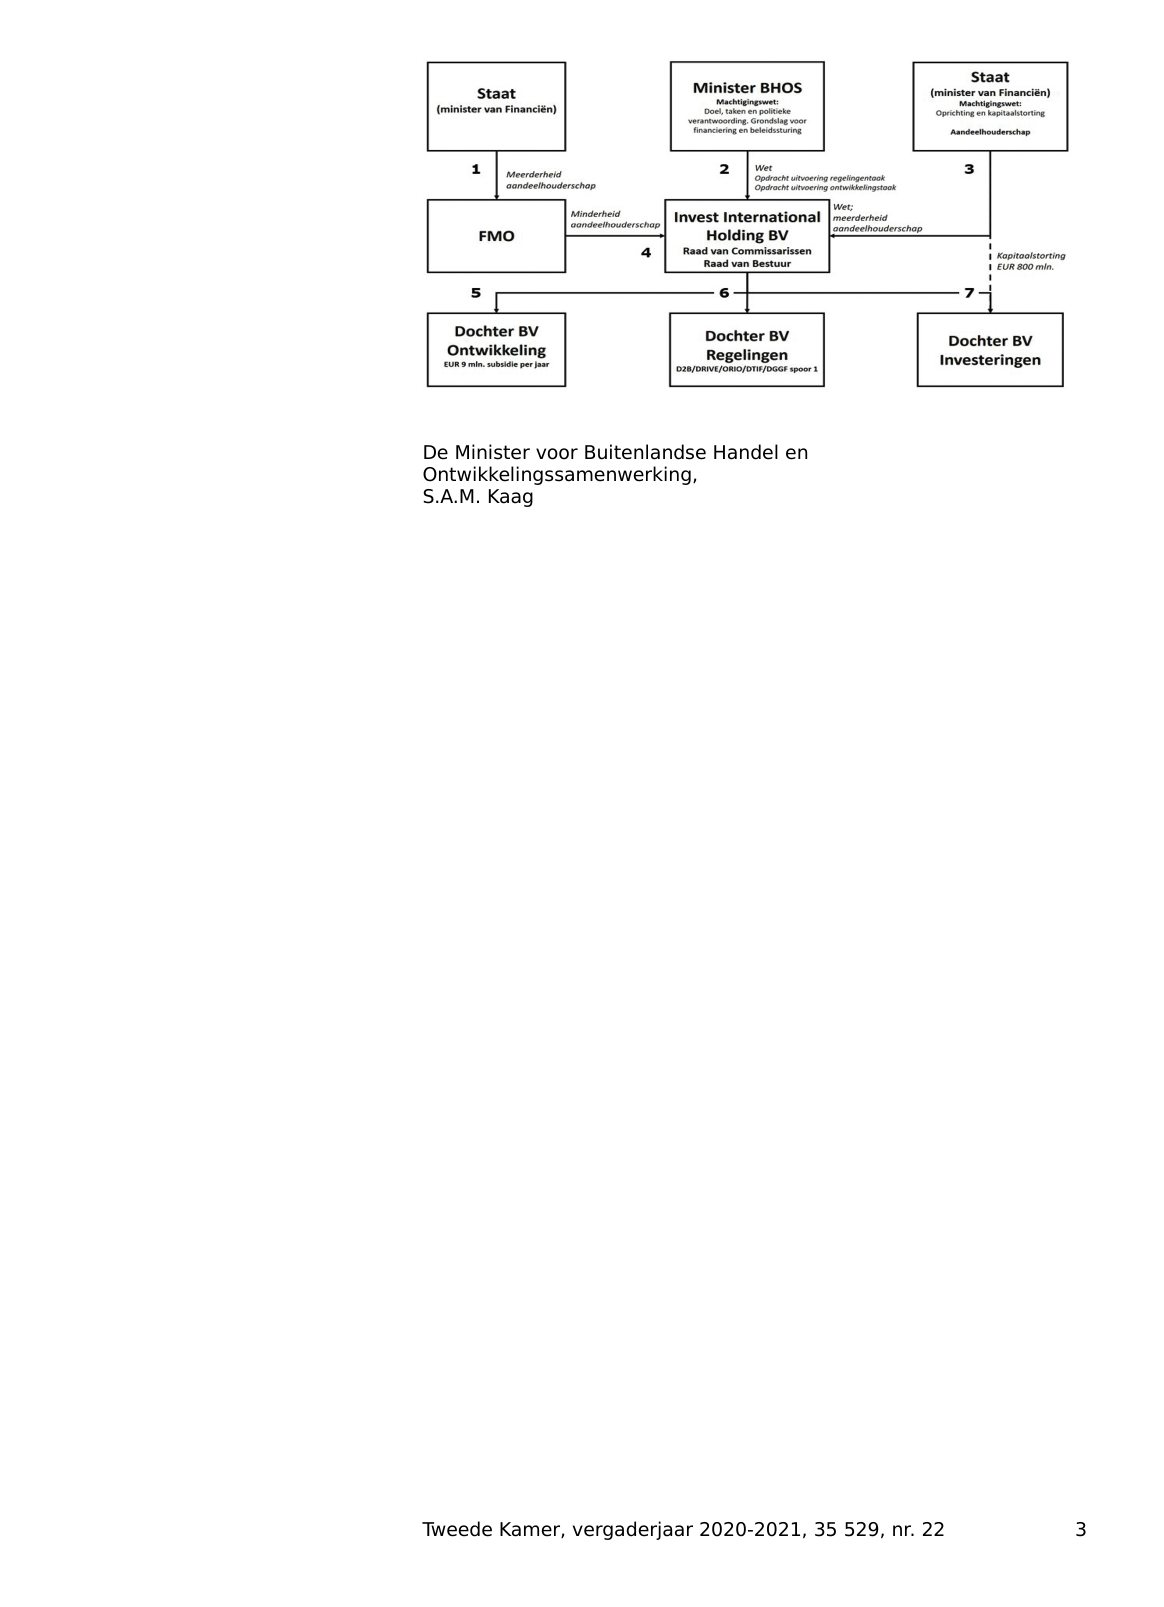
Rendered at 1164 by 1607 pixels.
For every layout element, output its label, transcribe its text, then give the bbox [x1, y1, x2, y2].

picture [422, 59, 1072, 390]
text De Minister voor Buitenlandse Handel en Ontwikkelingssamenwerking, S.A.M. Kaag [422, 442, 1087, 508]
